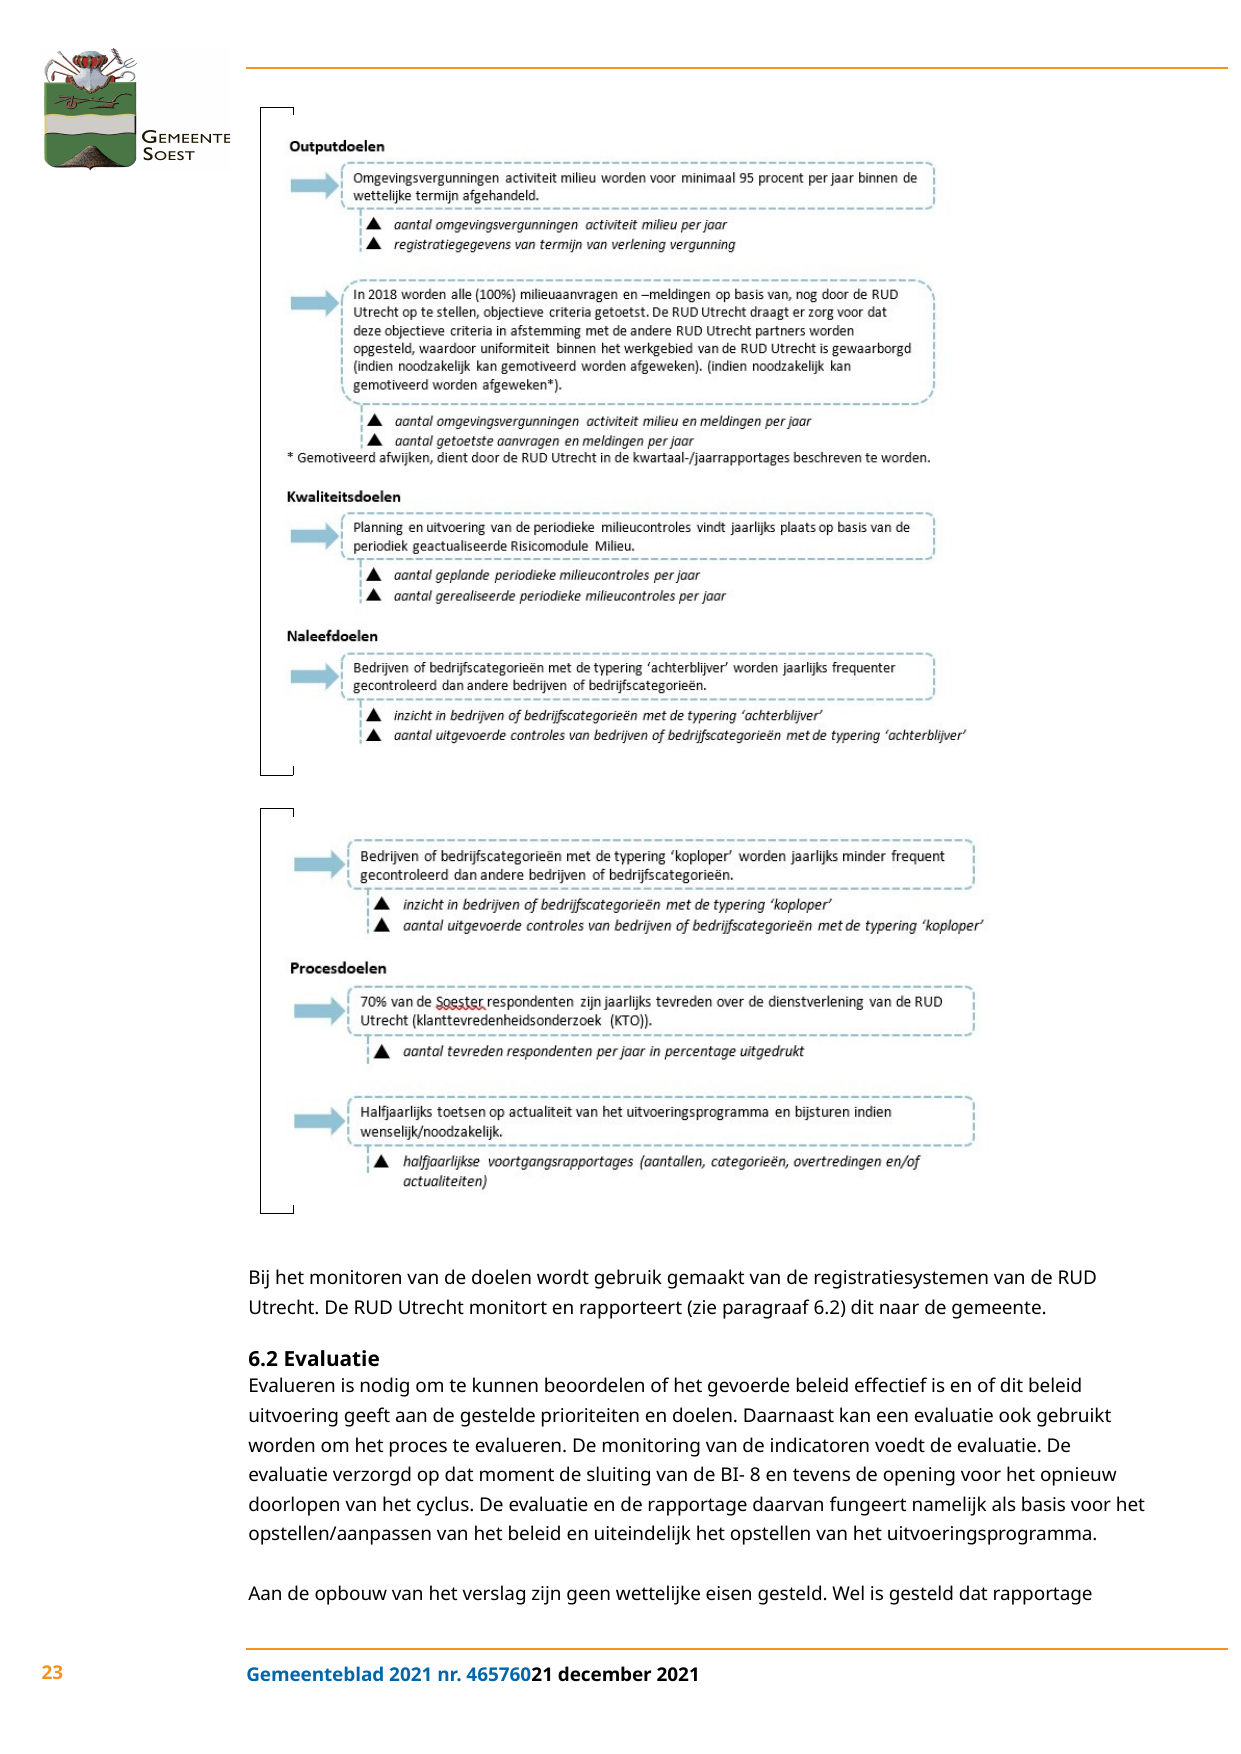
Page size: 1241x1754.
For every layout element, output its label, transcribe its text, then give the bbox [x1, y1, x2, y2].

picture [268, 115, 1008, 766]
text Evalueren is nodig om te kunnen beoordelen of het gevoerde beleid effectief is en of dit beleid uitvoering geeft aan de gestelde prioriteiten en doelen. Daarnaast kan een evaluatie ook gebruikt worden om het proces te evalueren. De monitoring van de indicatoren voedt de evaluatie. De evaluatie verzorgd op dat moment de sluiting van de BI- 8 en tevens de opening voor het opnieuw doorlopen van het cyclus. De evaluatie en de rapportage daarvan fungeert namelijk als basis voor het opstellen/aanpassen van het beleid en uiteindelijk het opstellen van het uitvoeringsprogramma. [248, 1373, 1152, 1546]
picture [41, 47, 231, 172]
text Aan de opbouw van het verslag zijn geen wettelijke eisen gesteld. Wel is gesteld dat rapportage [248, 1580, 1152, 1606]
text 6.2 Evaluatie [248, 1344, 1152, 1373]
picture [268, 817, 1008, 1205]
text Bij het monitoren van de doelen wordt gebruik gemaakt van de registratiesystemen van de RUD Utrecht. De RUD Utrecht monitort en rapporteert (zie paragraaf 6.2) dit naar de gemeente. [248, 1264, 1152, 1319]
